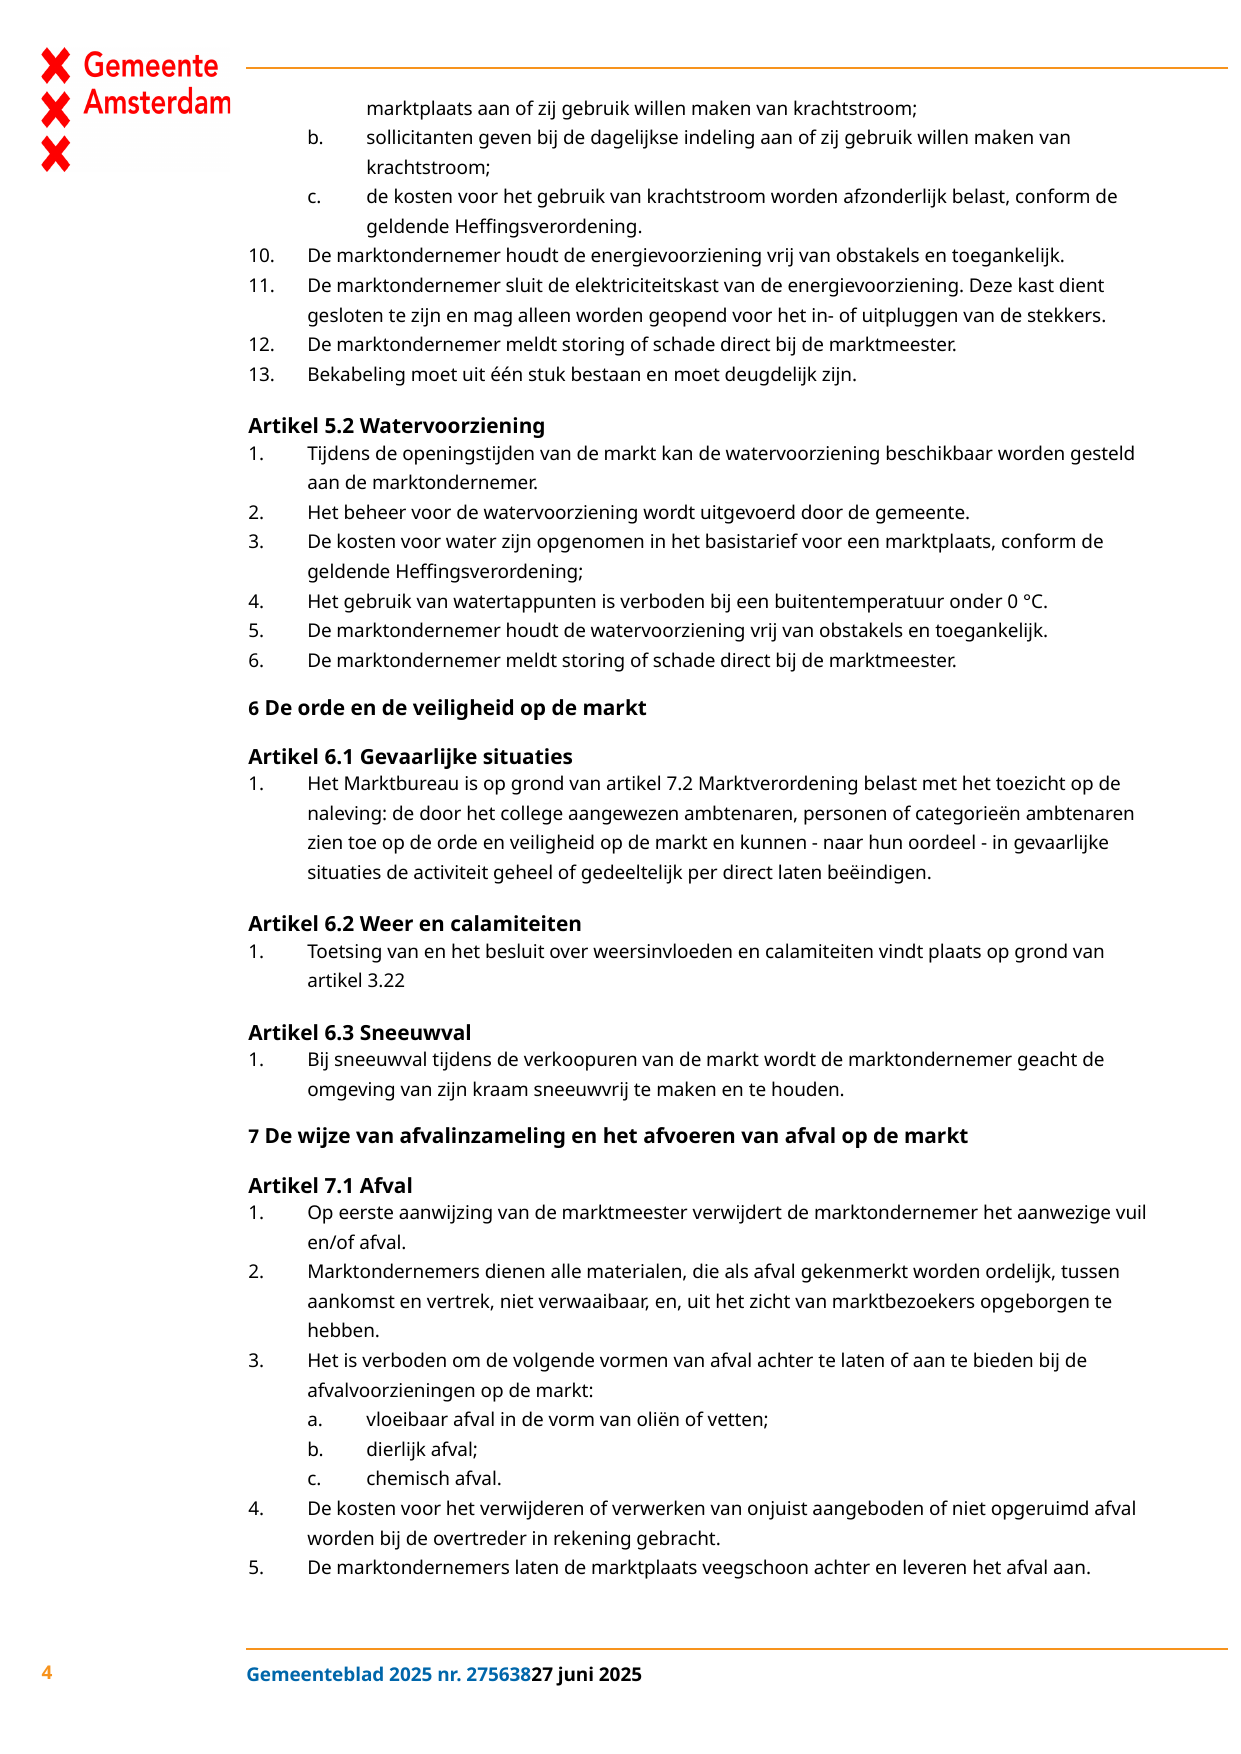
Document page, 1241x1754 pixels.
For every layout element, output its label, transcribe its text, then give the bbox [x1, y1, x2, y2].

list De marktondernemer houdt de energievoorziening vrij van obstakels en toegankelijk. [248, 243, 1152, 268]
picture [41, 47, 231, 172]
list vloeibaar afval in de vorm van oliën of vetten; [307, 1406, 1152, 1432]
list De kosten voor het verwijderen of verwerken van onjuist aangeboden of niet opgeruimd afval worden bij de overtreder in rekening gebracht. [248, 1495, 1152, 1550]
list sollicitanten geven bij de dagelijkse indeling aan of zij gebruik willen maken van krachtstroom; [307, 124, 1152, 180]
list De marktondernemer sluit de elektriciteitskast van de energievoorziening. Deze kast dient gesloten te zijn en mag alleen worden geopend voor het in- of uitpluggen van de stekkers. [248, 272, 1152, 328]
list Het Marktbureau is op grond van artikel 7.2 Marktverordening belast met het toezicht op de naleving: de door het college aangewezen ambtenaren, personen of categorieën ambtenaren zien toe op de orde en veiligheid op de markt en kunnen - naar hun oordeel - in gevaarlijke situaties de activiteit geheel of gedeeltelijk per direct laten beëindigen. [248, 770, 1152, 885]
list Bij sneeuwval tijdens de verkoopuren van de markt wordt de marktondernemer geacht de omgeving van zijn kraam sneeuwvrij te maken en te houden. [248, 1046, 1152, 1102]
list chemisch afval. [307, 1466, 1152, 1491]
text Artikel 5.2 Watervoorziening [248, 411, 1152, 440]
list marktplaats aan of zij gebruik willen maken van krachtstroom; [307, 95, 1152, 121]
list De marktondernemer houdt de watervoorziening vrij van obstakels en toegankelijk. [248, 617, 1152, 643]
list De marktondernemers laten de marktplaats veegschoon achter en leveren het afval aan. [248, 1554, 1152, 1580]
text Artikel 6.3 Sneeuwval [248, 1018, 1152, 1046]
list Tijdens de openingstijden van de markt kan de watervoorziening beschikbaar worden gesteld aan de marktondernemer. [248, 440, 1152, 495]
text Artikel 6.2 Weer en calamiteiten [248, 909, 1152, 938]
text Artikel 7.1 Afval [248, 1171, 1152, 1199]
list Toetsing van en het besluit over weersinvloeden en calamiteiten vindt plaats op grond van artikel 3.22 [248, 938, 1152, 993]
list De kosten voor water zijn opgenomen in het basistarief voor een marktplaats, conform de geldende Heffingsverordening; [248, 529, 1152, 584]
list Op eerste aanwijzing van de marktmeester verwijdert de marktondernemer het aanwezige vuil en/of afval. [248, 1199, 1152, 1254]
list de kosten voor het gebruik van krachtstroom worden afzonderlijk belast, conform de geldende Heffingsverordening. [307, 183, 1152, 239]
text 6 De orde en de veiligheid op de markt [248, 693, 1152, 721]
list De marktondernemer meldt storing of schade direct bij de marktmeester. [248, 647, 1152, 673]
list Het is verboden om de volgende vormen van afval achter te laten of aan te bieden bij de afvalvoorzieningen op de markt: [248, 1347, 1152, 1402]
list De marktondernemer meldt storing of schade direct bij de marktmeester. [248, 331, 1152, 357]
list Bekabeling moet uit één stuk bestaan en moet deugdelijk zijn. [248, 361, 1152, 387]
text Artikel 6.1 Gevaarlijke situaties [248, 742, 1152, 770]
list Het beheer voor de watervoorziening wordt uitgevoerd door de gemeente. [248, 499, 1152, 525]
list dierlijk afval; [307, 1436, 1152, 1462]
list Het gebruik van watertappunten is verboden bij een buitentemperatuur onder 0 °C. [248, 588, 1152, 613]
text 7 De wijze van afvalinzameling en het afvoeren van afval op de markt [248, 1122, 1152, 1150]
list Marktondernemers dienen alle materialen, die als afval gekenmerkt worden ordelijk, tussen aankomst en vertrek, niet verwaaibaar, en, uit het zicht van marktbezoekers opgeborgen te hebben. [248, 1258, 1152, 1343]
